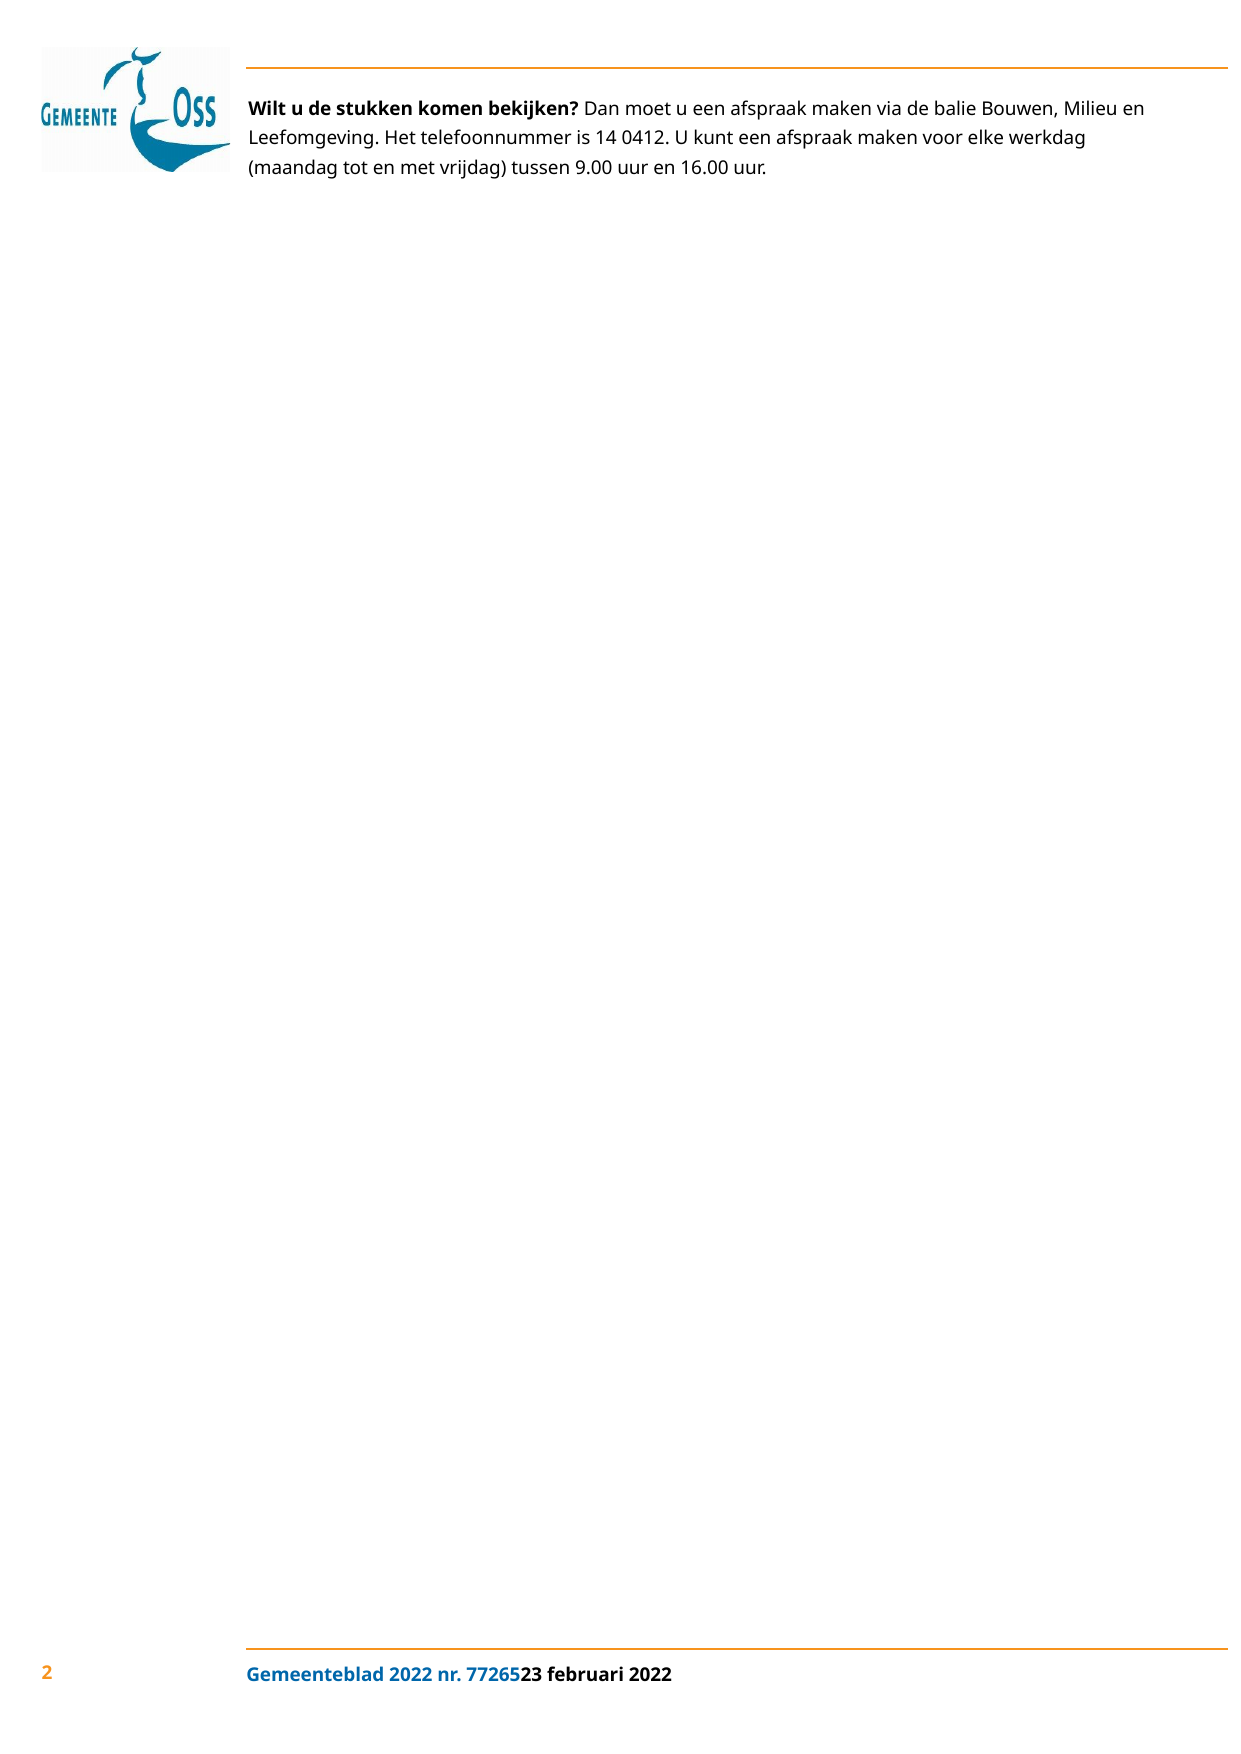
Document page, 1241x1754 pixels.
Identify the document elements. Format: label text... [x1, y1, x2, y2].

picture [41, 47, 231, 172]
text Wilt u de stukken komen bekijken? Dan moet u een afspraak maken via de balie Bouwen, Milieu en Leefomgeving. Het telefoonnummer is 14 0412. U kunt een afspraak maken voor elke werkdag (maandag tot en met vrijdag) tussen 9.00 uur en 16.00 uur. [248, 95, 1152, 180]
